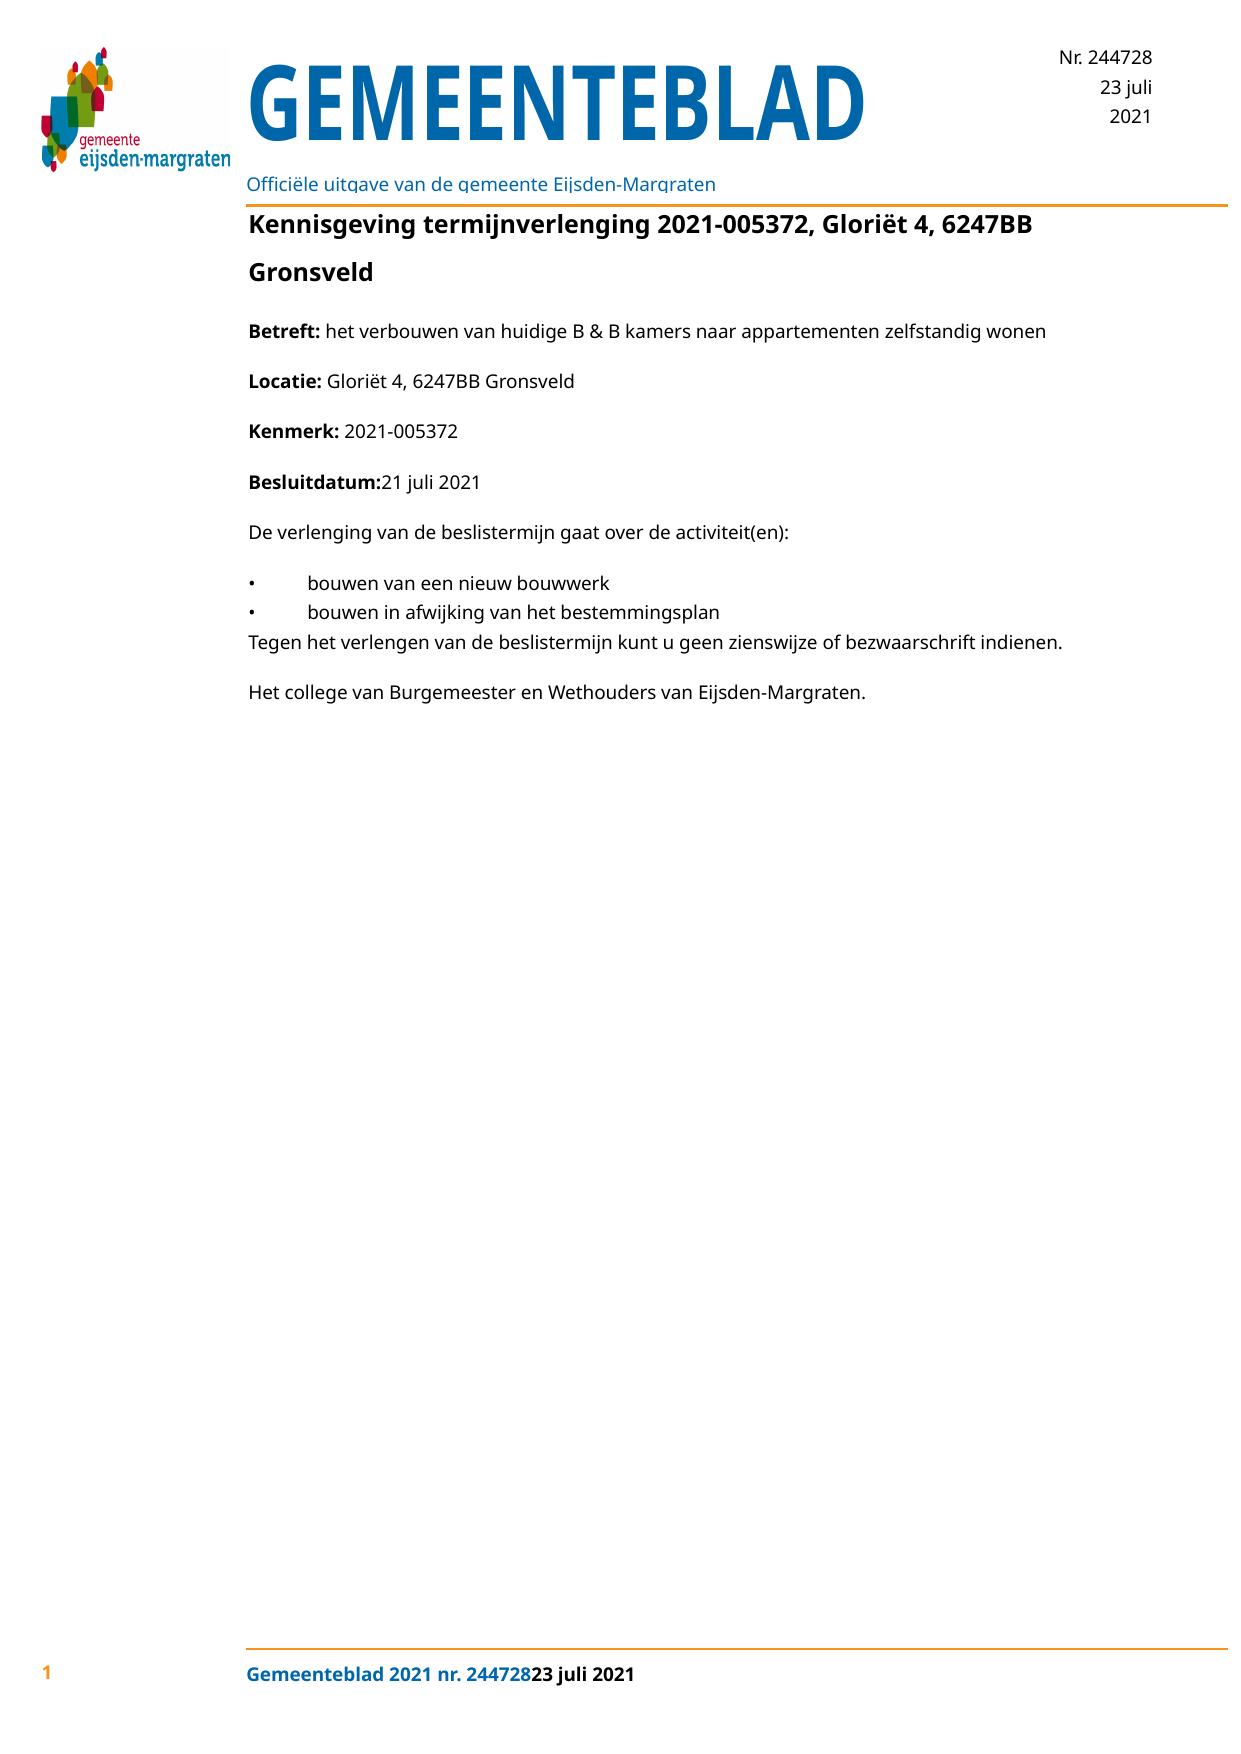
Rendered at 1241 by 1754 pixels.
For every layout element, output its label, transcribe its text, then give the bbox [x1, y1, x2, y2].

text Kenmerk: 2021-005372 [248, 419, 1152, 444]
list bouwen in afwijking van het bestemmingsplan [248, 599, 1152, 625]
list bouwen van een nieuw bouwwerk [248, 570, 1152, 596]
text Besluitdatum:21 juli 2021 [248, 469, 1152, 495]
text Kennisgeving termijnverlenging 2021-005372, Gloriët 4, 6247BB Gronsveld [248, 207, 1152, 288]
text Tegen het verlengen van de beslistermijn kunt u geen zienswijze of bezwaarschrift indienen. [248, 629, 1152, 655]
text Het college van Burgemeester en Wethouders van Eijsden-Margraten. [248, 679, 1152, 705]
text De verlenging van de beslistermijn gaat over de activiteit(en): [248, 519, 1152, 545]
picture [41, 47, 231, 172]
text Betreft: het verbouwen van huidige B & B kamers naar appartementen zelfstandig wonen [248, 318, 1152, 344]
text Locatie: Gloriët 4, 6247BB Gronsveld [248, 368, 1152, 394]
